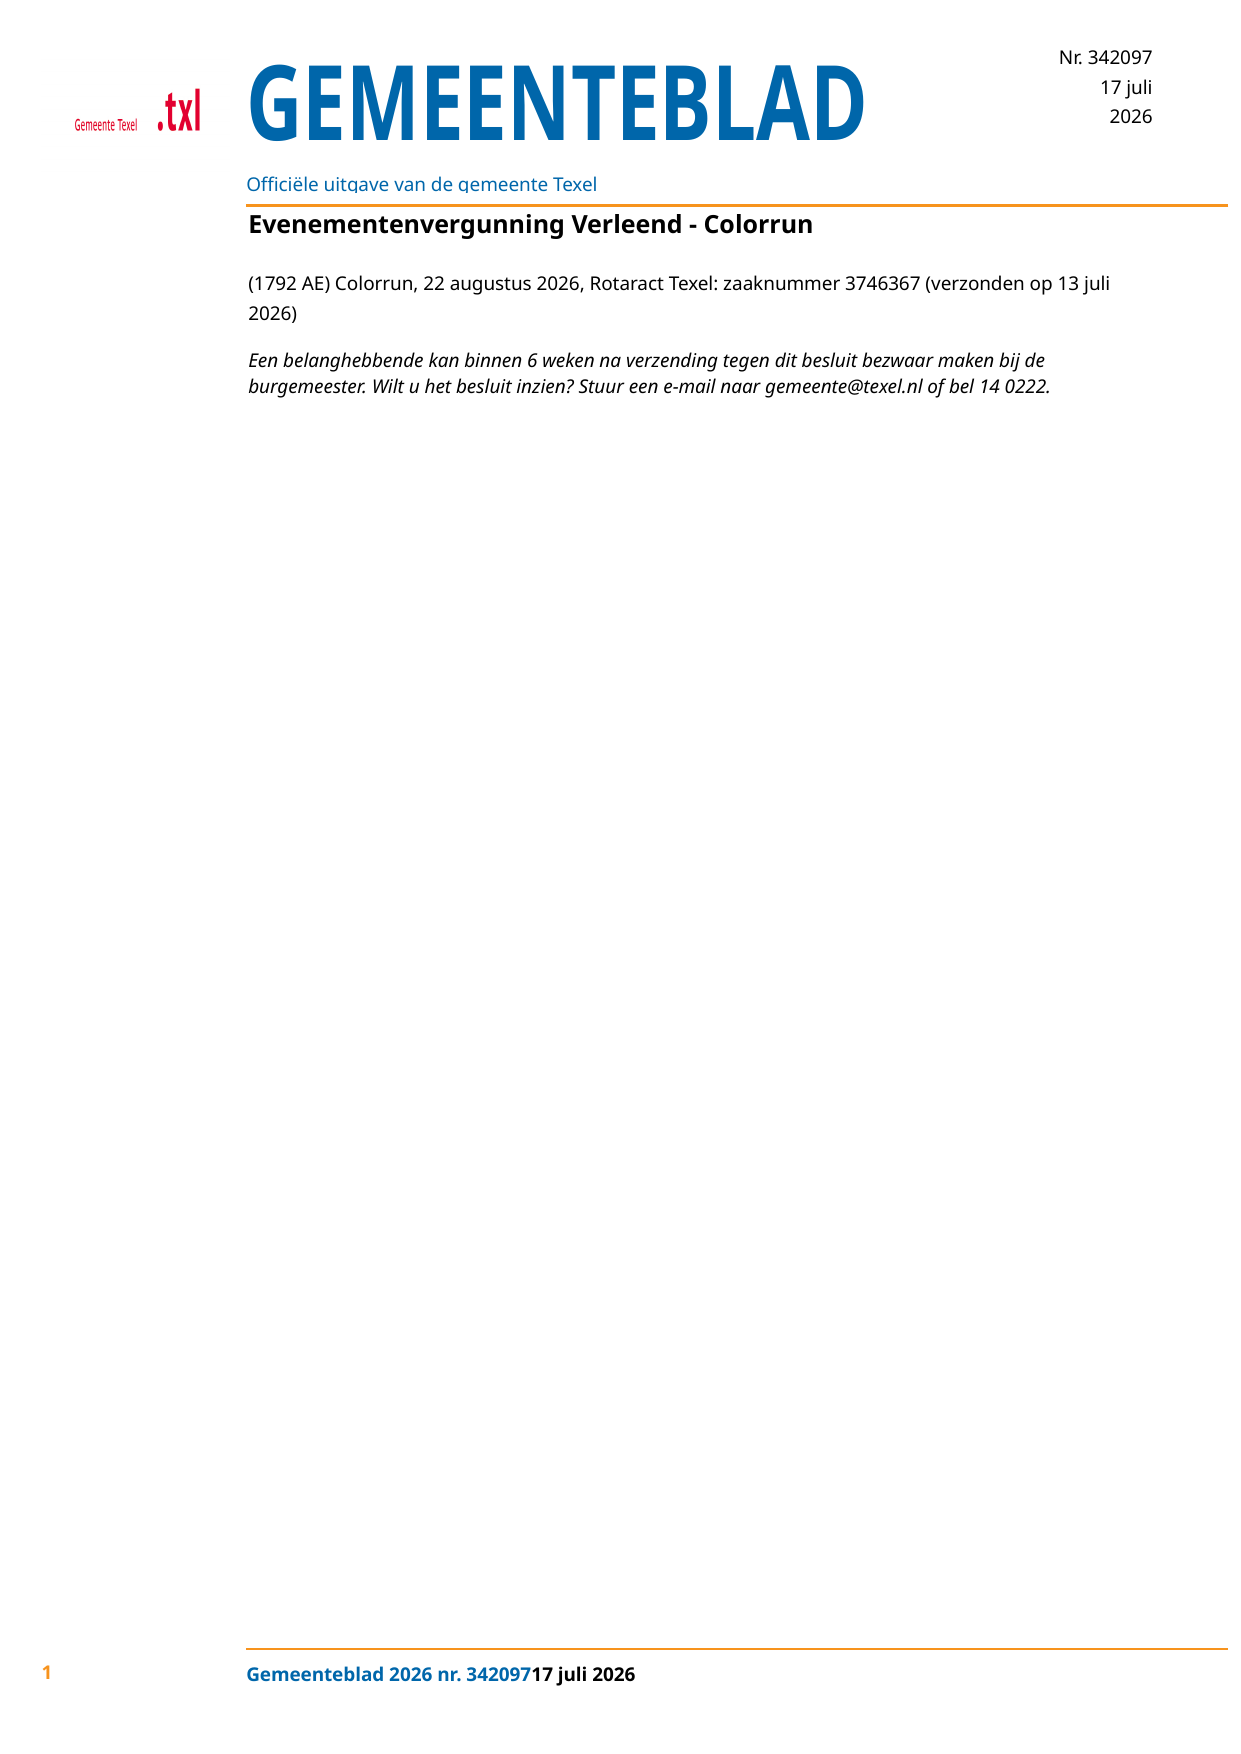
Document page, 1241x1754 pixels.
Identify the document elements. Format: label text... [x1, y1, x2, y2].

text Evenementenvergunning Verleend - Colorrun [248, 207, 1152, 241]
picture [41, 47, 231, 172]
text Een belanghebbende kan binnen 6 weken na verzending tegen dit besluit bezwaar maken bij de burgemeester. Wilt u het besluit inzien? Stuur een e-mail naar gemeente@texel.nl of bel 14 0222. [248, 348, 1152, 399]
text (1792 AE) Colorrun, 22 augustus 2026, Rotaract Texel: zaaknummer 3746367 (verzonden op 13 juli 2026) [248, 270, 1152, 326]
